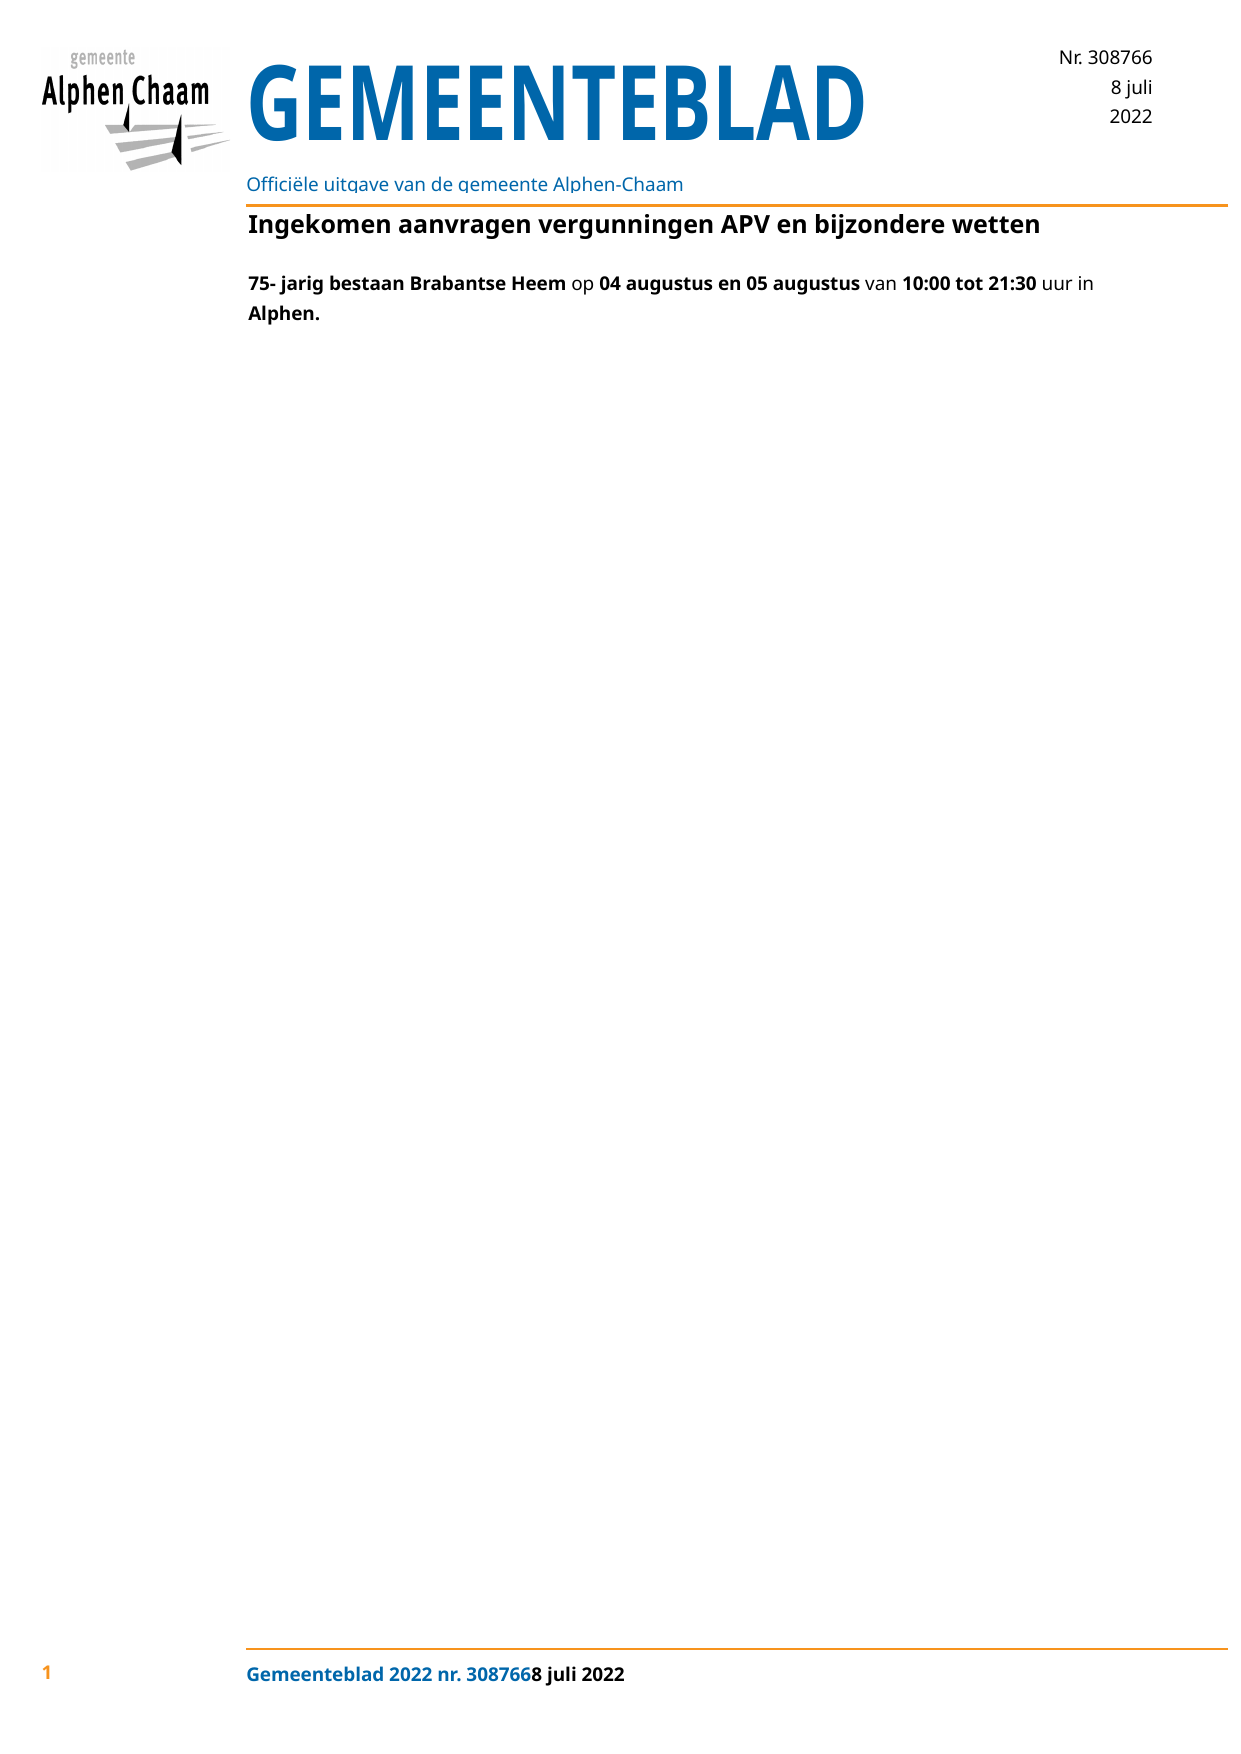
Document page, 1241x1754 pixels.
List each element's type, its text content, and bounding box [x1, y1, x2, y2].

text Ingekomen aanvragen vergunningen APV en bijzondere wetten [248, 207, 1152, 241]
picture [41, 47, 231, 172]
text 75- jarig bestaan Brabantse Heem op 04 augustus en 05 augustus van 10:00 tot 21:30 uur in Alphen. [248, 270, 1152, 326]
